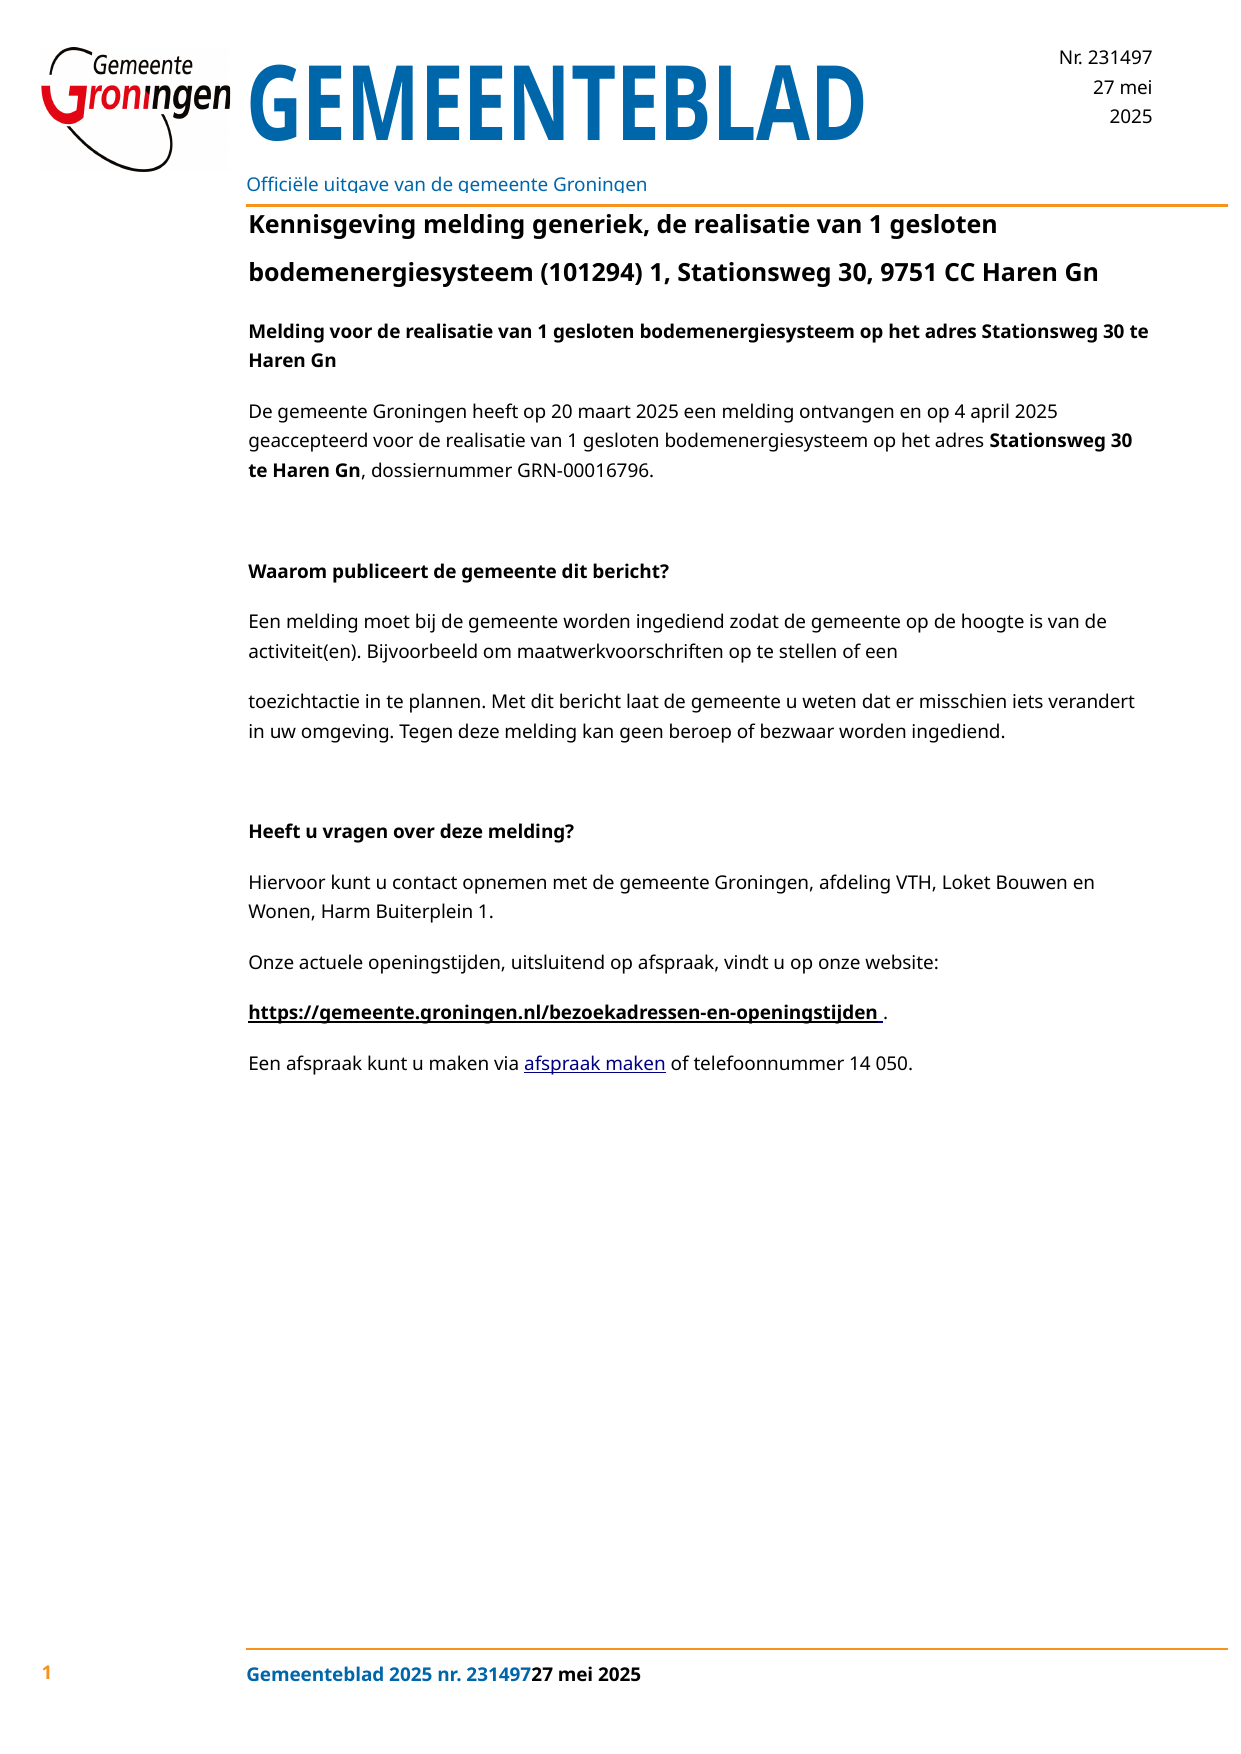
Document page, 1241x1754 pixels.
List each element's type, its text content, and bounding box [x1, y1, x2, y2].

text Kennisgeving melding generiek, de realisatie van 1 gesloten bodemenergiesysteem (101294) 1, Stationsweg 30, 9751 CC Haren Gn [248, 207, 1152, 288]
text Onze actuele openingstijden, uitsluitend op afspraak, vindt u op onze website: [248, 949, 1152, 975]
text Waarom publiceert de gemeente dit bericht? [248, 558, 1152, 584]
text De gemeente Groningen heeft op 20 maart 2025 een melding ontvangen en op 4 april 2025 geaccepteerd voor de realisatie van 1 gesloten bodemenergiesysteem op het adres Stationsweg 30 te Haren Gn, dossiernummer GRN-00016796. [248, 398, 1152, 483]
text Melding voor de realisatie van 1 gesloten bodemenergiesysteem op het adres Stationsweg 30 te Haren Gn [248, 318, 1152, 373]
text https://gemeente.groningen.nl/bezoekadressen-en-openingstijden . [248, 999, 1152, 1025]
text Een afspraak kunt u maken via afspraak maken of telefoonnummer 14 050. [248, 1050, 1152, 1076]
text Heeft u vragen over deze melding? [248, 819, 1152, 844]
text toezichtactie in te plannen. Met dit bericht laat de gemeente u weten dat er misschien iets verandert in uw omgeving. Tegen deze melding kan geen beroep of bezwaar worden ingediend. [248, 688, 1152, 744]
text Hiervoor kunt u contact opnemen met de gemeente Groningen, afdeling VTH, Loket Bouwen en Wonen, Harm Buiterplein 1. [248, 869, 1152, 924]
text Een melding moet bij de gemeente worden ingediend zodat de gemeente op de hoogte is van de activiteit(en). Bijvoorbeeld om maatwerkvoorschriften op te stellen of een [248, 608, 1152, 664]
picture [41, 47, 231, 172]
